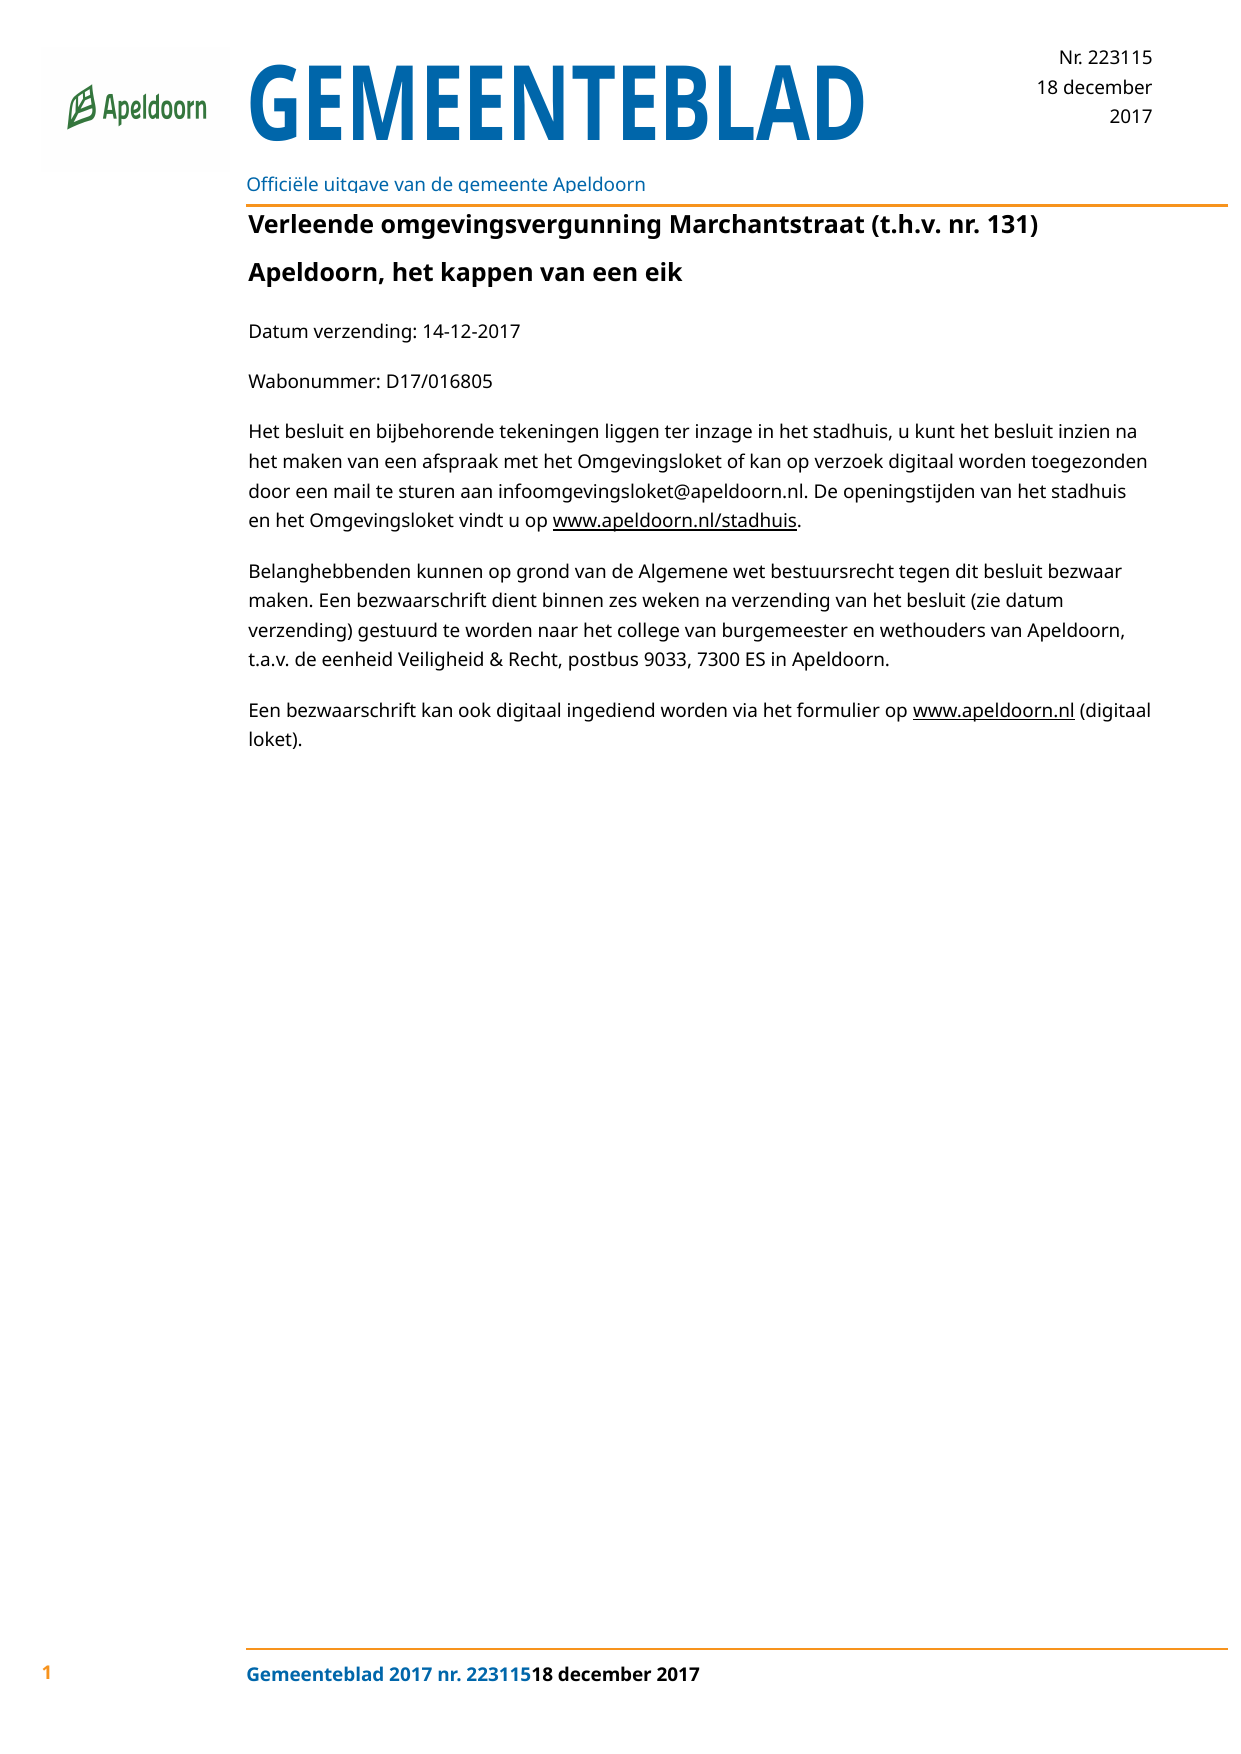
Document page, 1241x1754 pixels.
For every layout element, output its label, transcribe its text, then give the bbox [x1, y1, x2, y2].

text Verleende omgevingsvergunning Marchantstraat (t.h.v. nr. 131) Apeldoorn, het kappen van een eik [248, 207, 1152, 288]
picture [41, 47, 231, 172]
text Een bezwaarschrift kan ook digitaal ingediend worden via het formulier op www.apeldoorn.nl (digitaal loket). [248, 697, 1152, 752]
text Wabonummer: D17/016805 [248, 368, 1152, 394]
text Belanghebbenden kunnen op grond van de Algemene wet bestuursrecht tegen dit besluit bezwaar maken. Een bezwaarschrift dient binnen zes weken na verzending van het besluit (zie datum verzending) gestuurd te worden naar het college van burgemeester en wethouders van Apeldoorn, t.a.v. de eenheid Veiligheid & Recht, postbus 9033, 7300 ES in Apeldoorn. [248, 558, 1152, 672]
text Datum verzending: 14-12-2017 [248, 318, 1152, 344]
text Het besluit en bijbehorende tekeningen liggen ter inzage in het stadhuis, u kunt het besluit inzien na het maken van een afspraak met het Omgevingsloket of kan op verzoek digitaal worden toegezonden door een mail te sturen aan infoomgevingsloket@apeldoorn.nl. De openingstijden van het stadhuis en het Omgevingsloket vindt u op www.apeldoorn.nl/stadhuis. [248, 419, 1152, 533]
